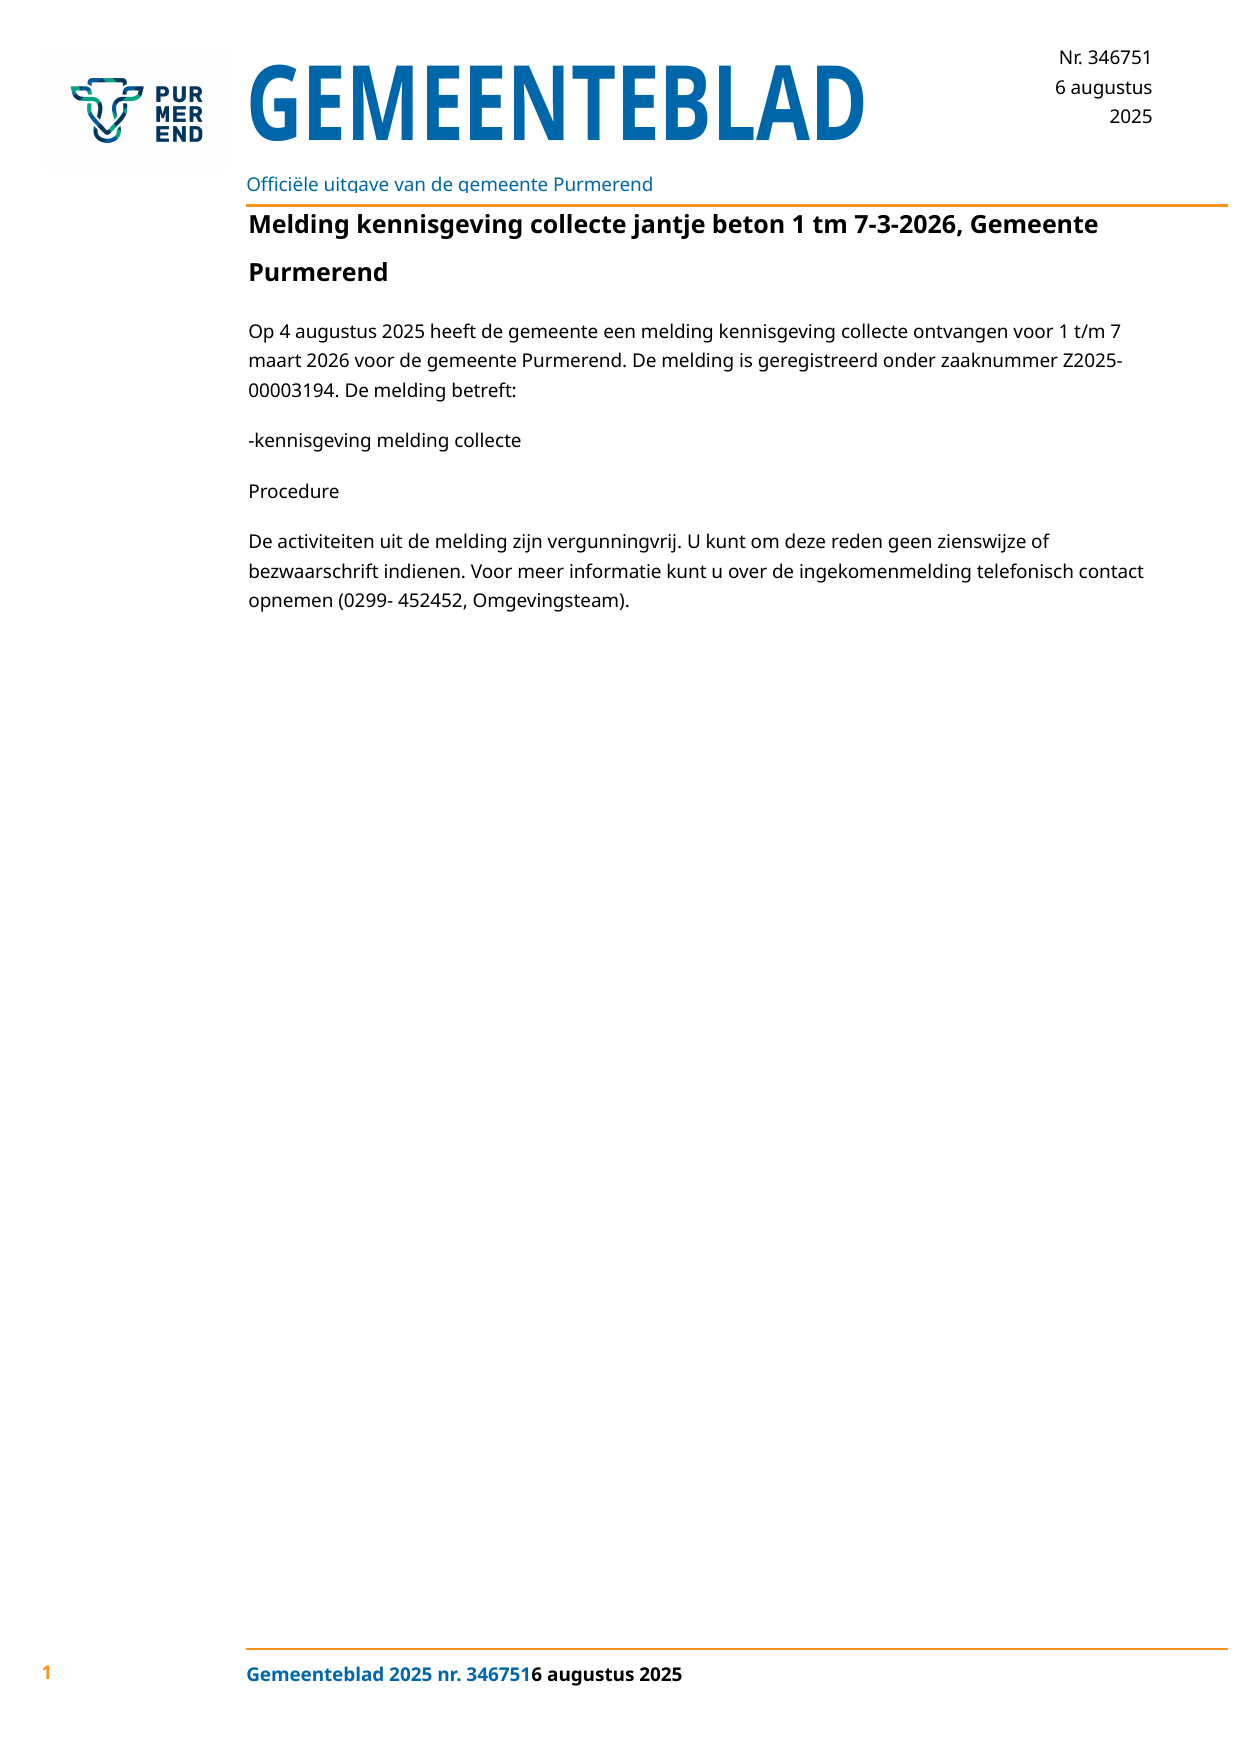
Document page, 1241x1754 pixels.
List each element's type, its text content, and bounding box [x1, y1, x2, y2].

text -kennisgeving melding collecte [248, 427, 1152, 453]
text Procedure [248, 478, 1152, 504]
picture [41, 47, 231, 172]
text Op 4 augustus 2025 heeft de gemeente een melding kennisgeving collecte ontvangen voor 1 t/m 7 maart 2026 voor de gemeente Purmerend. De melding is geregistreerd onder zaaknummer Z2025-00003194. De melding betreft: [248, 318, 1152, 403]
text De activiteiten uit de melding zijn vergunningvrij. U kunt om deze reden geen zienswijze of bezwaarschrift indienen. Voor meer informatie kunt u over de ingekomenmelding telefonisch contact opnemen (0299- 452452, Omgevingsteam). [248, 528, 1152, 613]
text Melding kennisgeving collecte jantje beton 1 tm 7-3-2026, Gemeente Purmerend [248, 207, 1152, 288]
